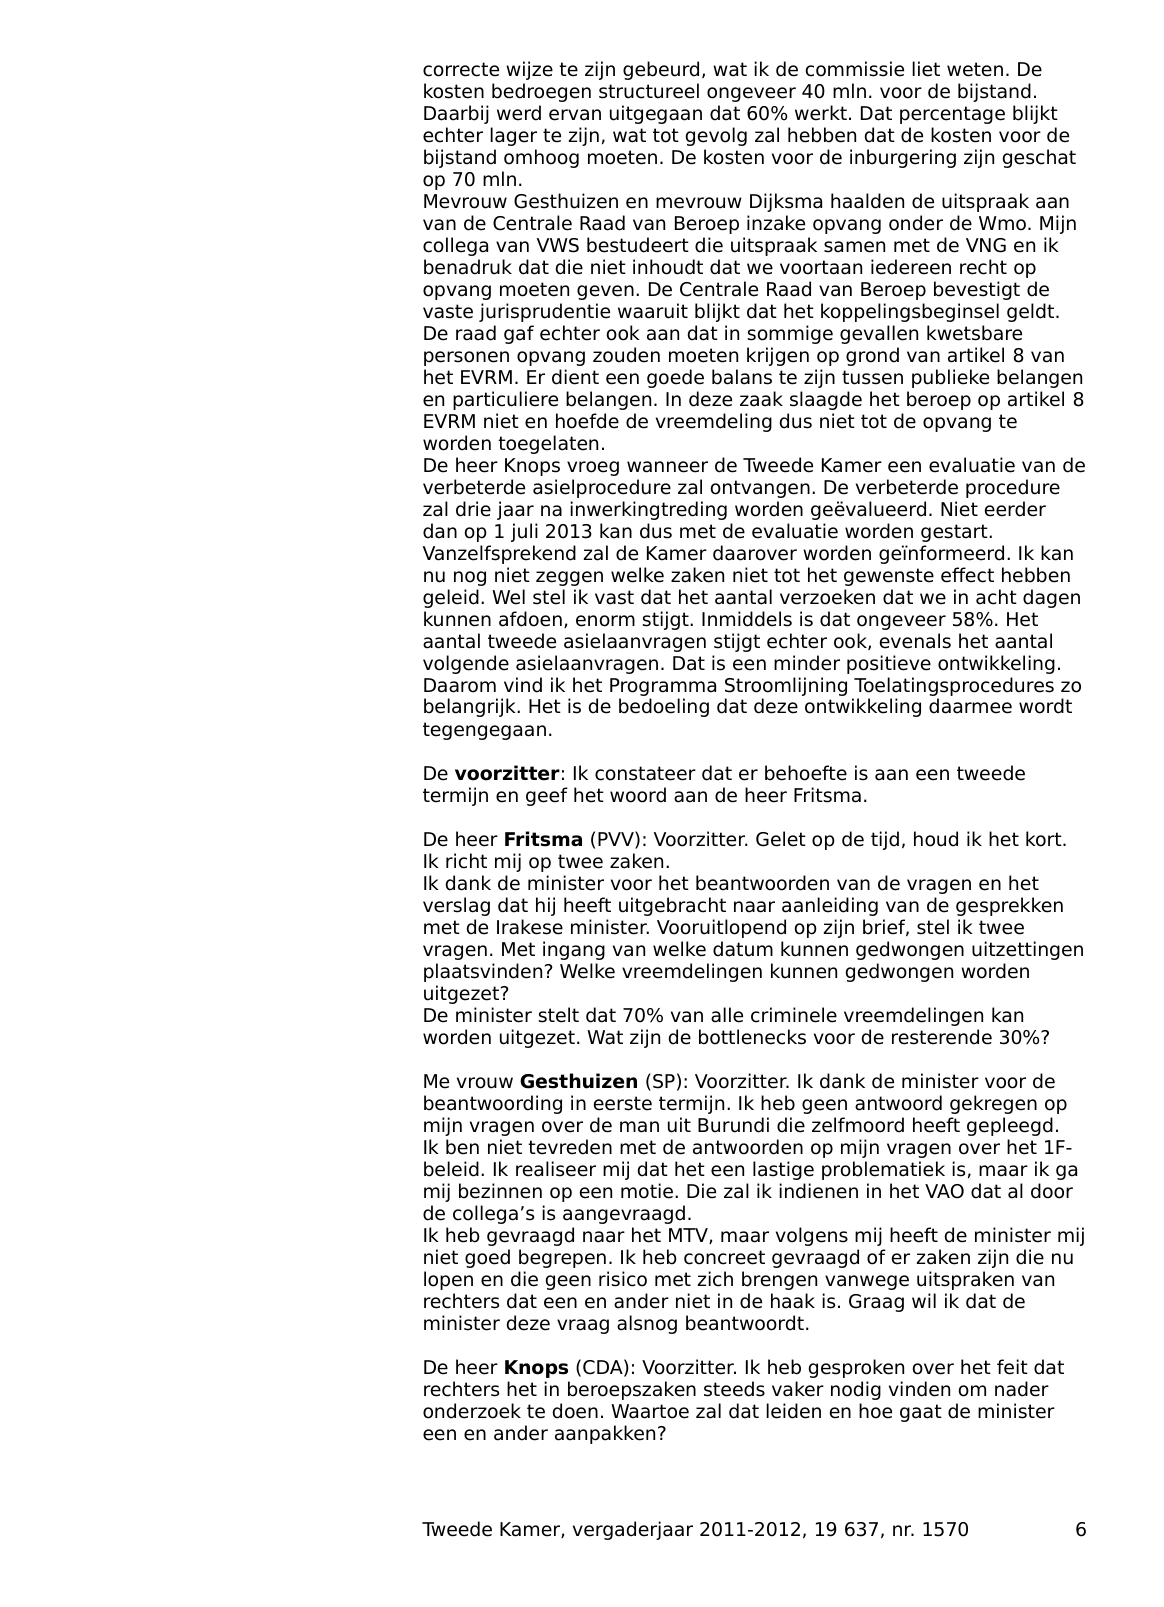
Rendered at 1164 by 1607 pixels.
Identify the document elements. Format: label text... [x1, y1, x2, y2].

text De heer Knops vroeg wanneer de Tweede Kamer een evaluatie van de verbeterde asielprocedure zal ontvangen. De verbeterde procedure zal drie jaar na inwerkingtreding worden geëvalueerd. Niet eerder dan op 1 juli 2013 kan dus met de evaluatie worden gestart. Vanzelfsprekend zal de Kamer daarover worden geïnformeerd. Ik kan nu nog niet zeggen welke zaken niet tot het gewenste effect hebben geleid. Wel stel ik vast dat het aantal verzoeken dat we in acht dagen kunnen afdoen, enorm stijgt. Inmiddels is dat ongeveer 58%. Het aantal tweede asielaanvragen stijgt echter ook, evenals het aantal volgende asielaanvragen. Dat is een minder positieve ontwikkeling. Daarom vind ik het Programma Stroomlijning Toelatingsprocedures zo belangrijk. Het is de bedoeling dat deze ontwikkeling daarmee wordt tegengegaan. [422, 455, 1087, 740]
text Ik heb gevraagd naar het MTV, maar volgens mij heeft de minister mij niet goed begrepen. Ik heb concreet gevraagd of er zaken zijn die nu lopen en die geen risico met zich brengen vanwege uitspraken van rechters dat een en ander niet in de haak is. Graag wil ik dat de minister deze vraag alsnog beantwoordt. [422, 1224, 1087, 1334]
text De heer Knops (CDA): Voorzitter. Ik heb gesproken over het feit dat rechters het in beroepszaken steeds vaker nodig vinden om nader onderzoek te doen. Waartoe zal dat leiden en hoe gaat de minister een en ander aanpakken? [422, 1357, 1087, 1444]
text Ik dank de minister voor het beantwoorden van de vragen en het verslag dat hij heeft uitgebracht naar aanleiding van de gesprekken met de Irakese minister. Vooruitlopend op zijn brief, stel ik twee vragen. Met ingang van welke datum kunnen gedwongen uitzettingen plaatsvinden? Welke vreemdelingen kunnen gedwongen worden uitgezet? [422, 873, 1087, 1004]
text Ik ben niet tevreden met de antwoorden op mijn vragen over het 1F-beleid. Ik realiseer mij dat het een lastige problematiek is, maar ik ga mij bezinnen op een motie. Die zal ik indienen in het VAO dat al door de collega’s is aangevraagd. [422, 1137, 1087, 1224]
text Me vrouw Gesthuizen (SP): Voorzitter. Ik dank de minister voor de beantwoording in eerste termijn. Ik heb geen antwoord gekregen op mijn vragen over de man uit Burundi die zelfmoord heeft gepleegd. [422, 1071, 1087, 1137]
text Mevrouw Gesthuizen en mevrouw Dijksma haalden de uitspraak aan van de Centrale Raad van Beroep inzake opvang onder de Wmo. Mijn collega van VWS bestudeert die uitspraak samen met de VNG en ik benadruk dat die niet inhoudt dat we voortaan iedereen recht op opvang moeten geven. De Centrale Raad van Beroep bevestigt de vaste jurisprudentie waaruit blijkt dat het koppelingsbeginsel geldt. De raad gaf echter ook aan dat in sommige gevallen kwetsbare personen opvang zouden moeten krijgen op grond van artikel 8 van het EVRM. Er dient een goede balans te zijn tussen publieke belangen en particuliere belangen. In deze zaak slaagde het beroep op artikel 8 EVRM niet en hoefde de vreemdeling dus niet tot de opvang te worden toegelaten. [422, 191, 1087, 455]
text correcte wijze te zijn gebeurd, wat ik de commissie liet weten. De kosten bedroegen structureel ongeveer 40 mln. voor de bijstand. Daarbij werd ervan uitgegaan dat 60% werkt. Dat percentage blijkt echter lager te zijn, wat tot gevolg zal hebben dat de kosten voor de bijstand omhoog moeten. De kosten voor de inburgering zijn geschat op 70 mln. [422, 59, 1087, 191]
text De voorzitter: Ik constateer dat er behoefte is aan een tweede termijn en geef het woord aan de heer Fritsma. [422, 763, 1087, 807]
text De heer Fritsma (PVV): Voorzitter. Gelet op de tijd, houd ik het kort. Ik richt mij op twee zaken. [422, 829, 1087, 873]
text De minister stelt dat 70% van alle criminele vreemdelingen kan worden uitgezet. Wat zijn de bottlenecks voor de resterende 30%? [422, 1004, 1087, 1048]
